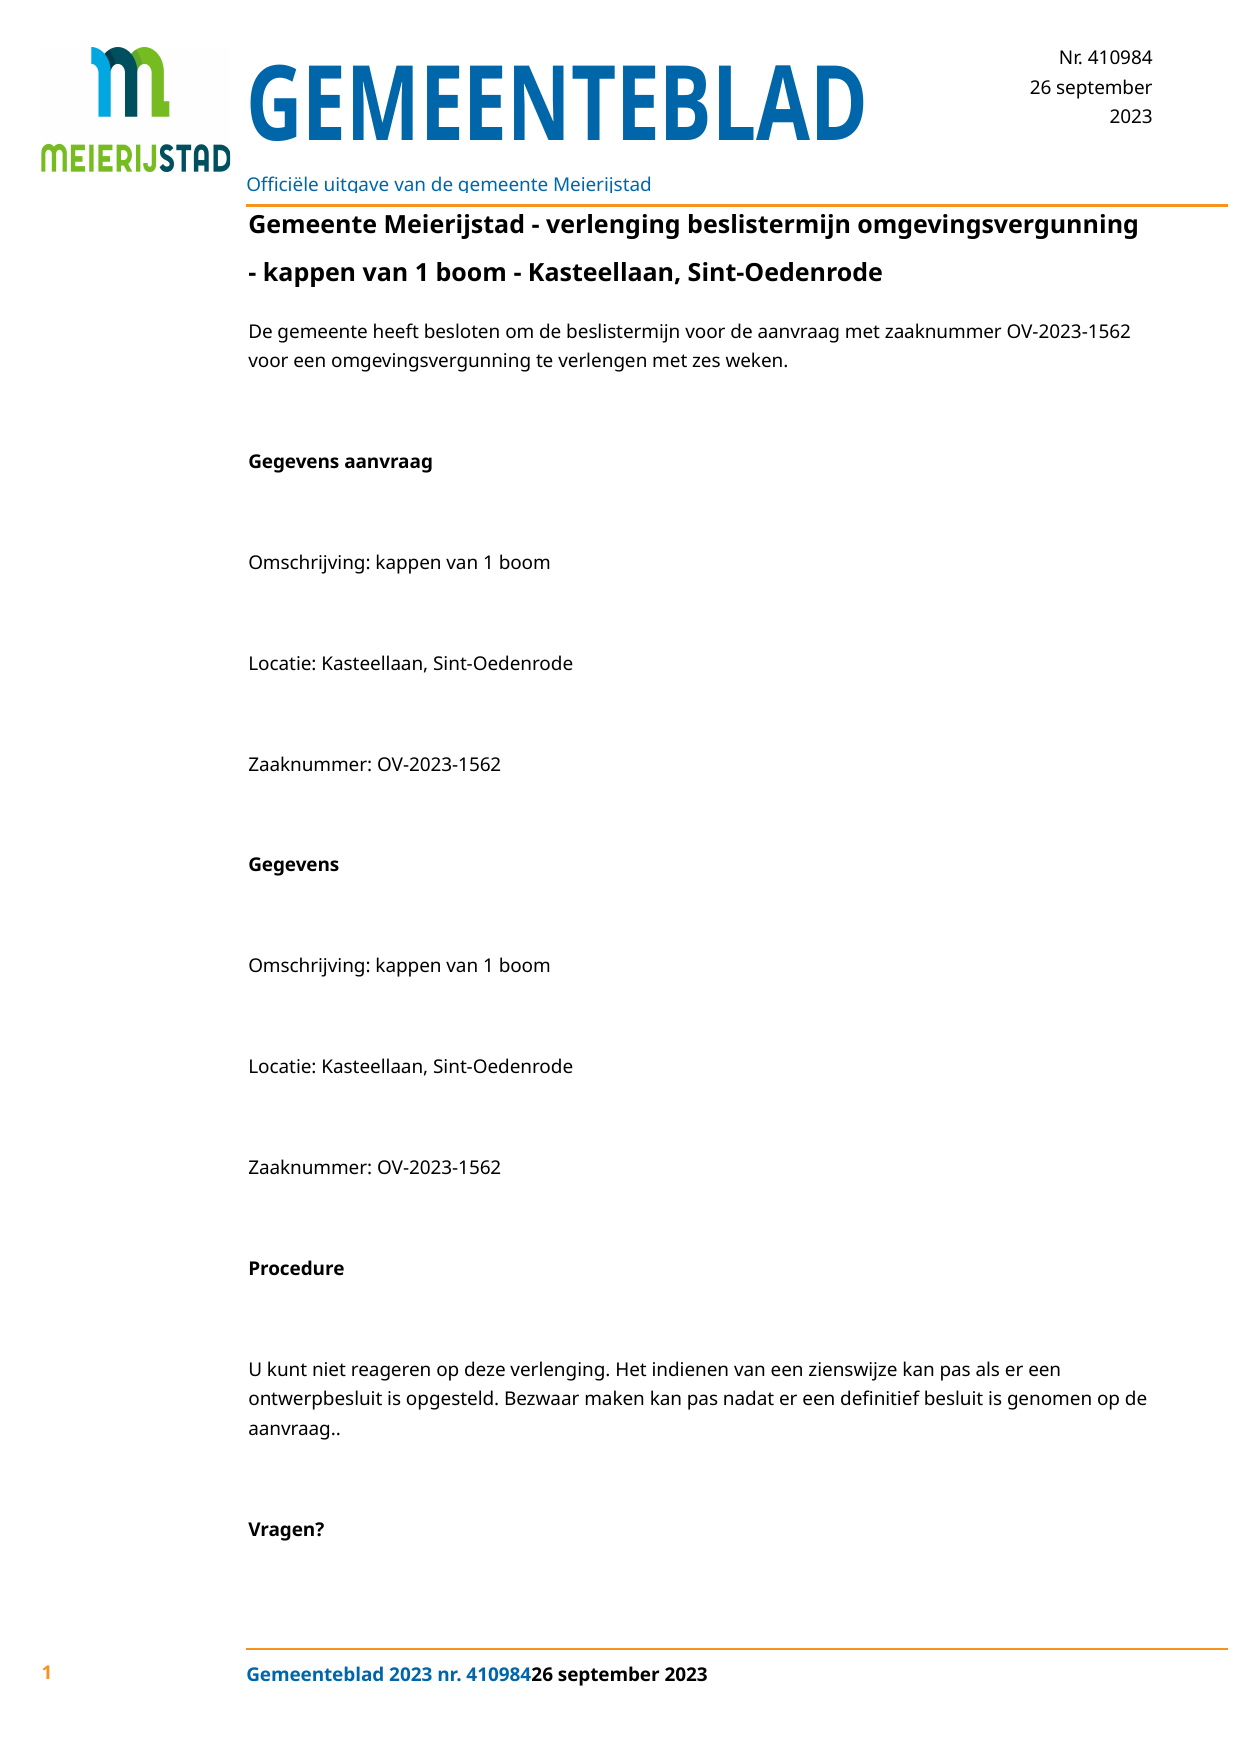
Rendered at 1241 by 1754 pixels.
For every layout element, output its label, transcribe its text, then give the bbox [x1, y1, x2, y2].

text Zaaknummer: OV-2023-1562 [248, 1154, 1152, 1180]
picture [41, 47, 231, 172]
text Omschrijving: kappen van 1 boom [248, 952, 1152, 978]
text De gemeente heeft besloten om de beslistermijn voor de aanvraag met zaaknummer OV-2023-1562 voor een omgevingsvergunning te verlengen met zes weken. [248, 318, 1152, 373]
text Omschrijving: kappen van 1 boom [248, 549, 1152, 575]
text U kunt niet reageren op deze verlenging. Het indienen van een zienswijze kan pas als er een ontwerpbesluit is opgesteld. Bezwaar maken kan pas nadat er een definitief besluit is genomen op de aanvraag.. [248, 1356, 1152, 1441]
text Locatie: Kasteellaan, Sint-Oedenrode [248, 650, 1152, 676]
text Gemeente Meierijstad - verlenging beslistermijn omgevingsvergunning - kappen van 1 boom - Kasteellaan, Sint-Oedenrode [248, 207, 1152, 288]
text Gegevens aanvraag [248, 448, 1152, 474]
text Zaaknummer: OV-2023-1562 [248, 751, 1152, 777]
text Locatie: Kasteellaan, Sint-Oedenrode [248, 1053, 1152, 1079]
text Vragen? [248, 1516, 1152, 1542]
text Procedure [248, 1255, 1152, 1281]
text Gegevens [248, 852, 1152, 877]
